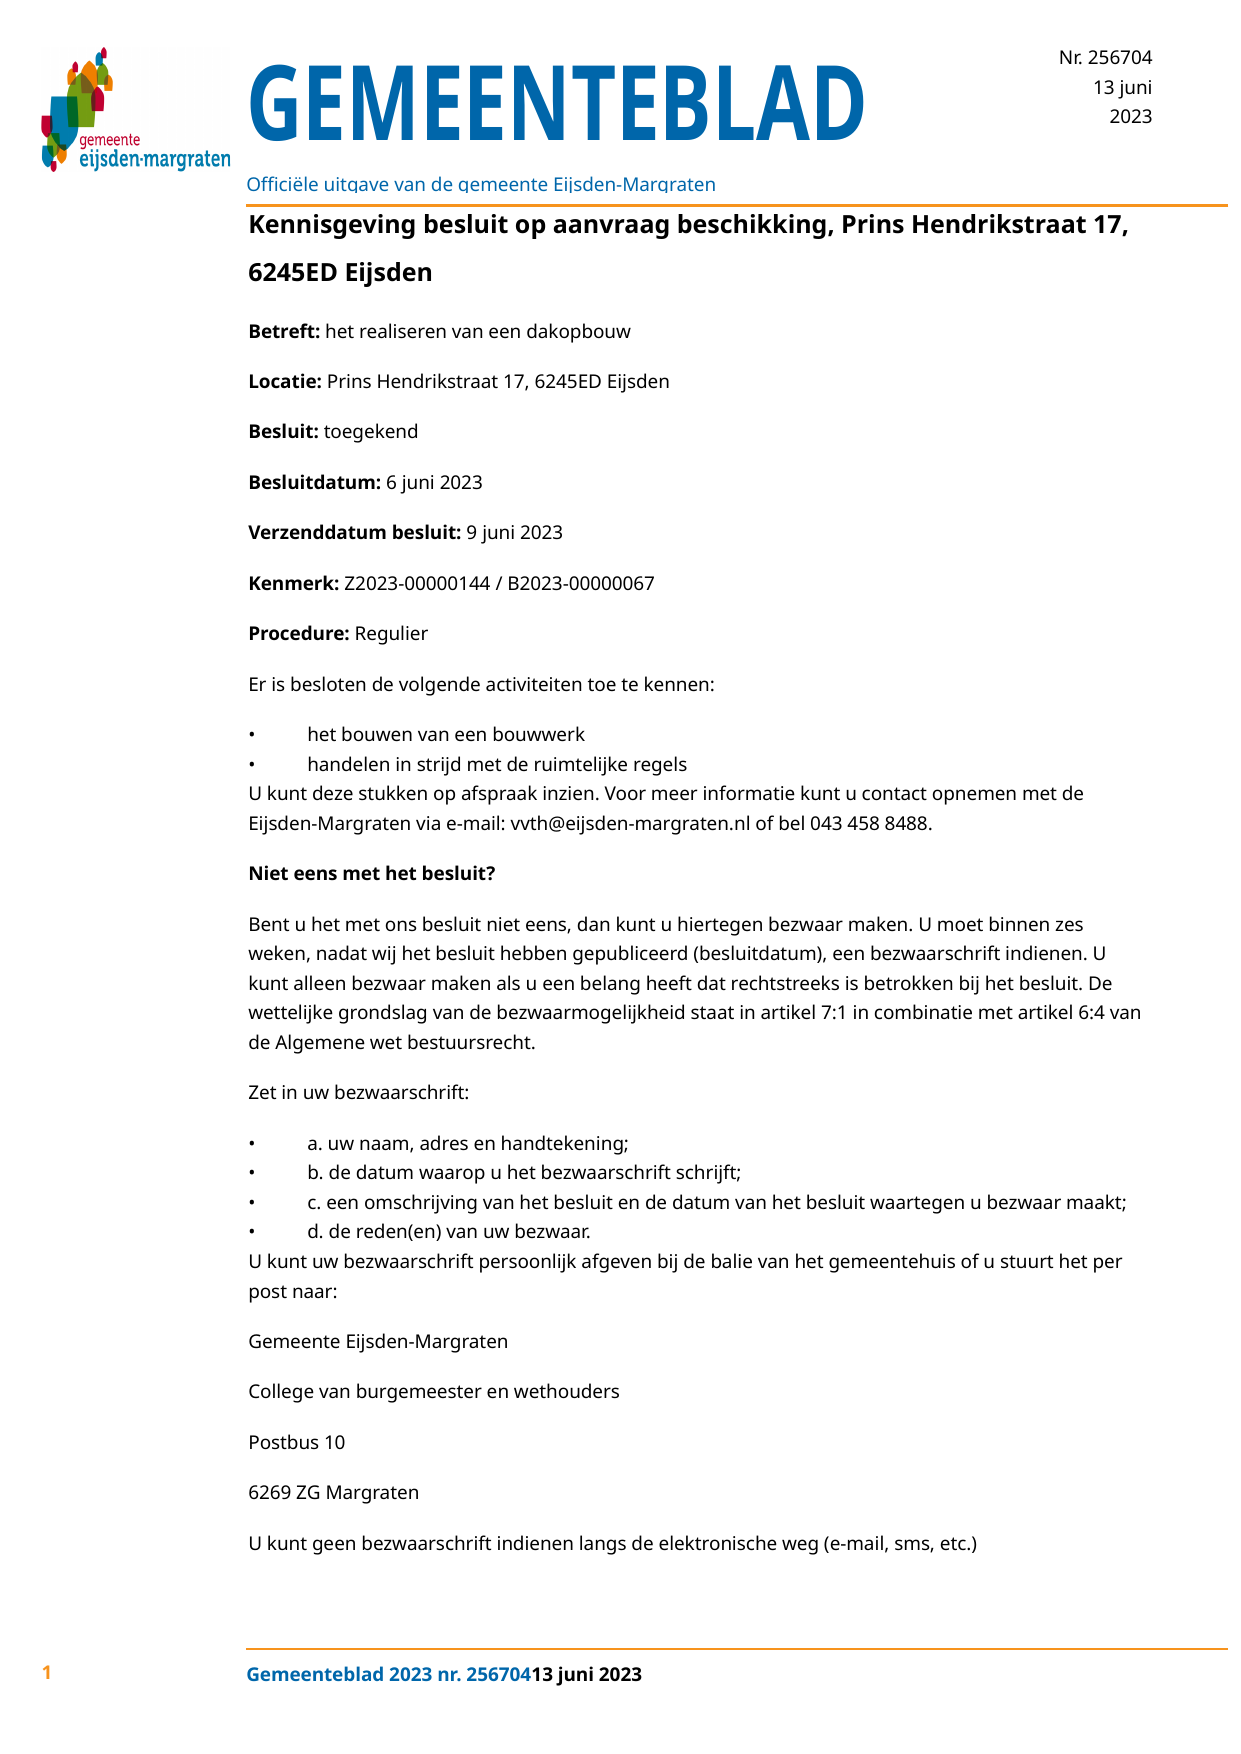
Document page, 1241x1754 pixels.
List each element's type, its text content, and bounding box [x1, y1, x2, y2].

list handelen in strijd met de ruimtelijke regels [248, 751, 1152, 777]
text U kunt uw bezwaarschrift persoonlijk afgeven bij de balie van het gemeentehuis of u stuurt het per post naar: [248, 1248, 1152, 1304]
text Zet in uw bezwaarschrift: [248, 1079, 1152, 1105]
list c. een omschrijving van het besluit en de datum van het besluit waartegen u bezwaar maakt; [248, 1189, 1152, 1215]
text U kunt deze stukken op afspraak inzien. Voor meer informatie kunt u contact opnemen met de Eijsden-Margraten via e-mail: vvth@eijsden-margraten.nl of bel 043 458 8488. [248, 780, 1152, 836]
list d. de reden(en) van uw bezwaar. [248, 1219, 1152, 1244]
list het bouwen van een bouwwerk [248, 721, 1152, 747]
text College van burgemeester en wethouders [248, 1379, 1152, 1404]
text Locatie: Prins Hendrikstraat 17, 6245ED Eijsden [248, 368, 1152, 394]
text 6269 ZG Margraten [248, 1479, 1152, 1505]
text Verzenddatum besluit: 9 juni 2023 [248, 519, 1152, 545]
text U kunt geen bezwaarschrift indienen langs de elektronische weg (e-mail, sms, etc.) [248, 1530, 1152, 1556]
text Procedure: Regulier [248, 620, 1152, 646]
text Kenmerk: Z2023-00000144 / B2023-00000067 [248, 570, 1152, 596]
text Besluitdatum: 6 juni 2023 [248, 469, 1152, 495]
text Er is besloten de volgende activiteiten toe te kennen: [248, 671, 1152, 697]
text Niet eens met het besluit? [248, 860, 1152, 886]
text Besluit: toegekend [248, 419, 1152, 444]
list b. de datum waarop u het bezwaarschrift schrijft; [248, 1159, 1152, 1185]
text Gemeente Eijsden-Margraten [248, 1328, 1152, 1354]
picture [41, 47, 231, 172]
text Bent u het met ons besluit niet eens, dan kunt u hiertegen bezwaar maken. U moet binnen zes weken, nadat wij het besluit hebben gepubliceerd (besluitdatum), een bezwaarschrift indienen. U kunt alleen bezwaar maken als u een belang heeft dat rechtstreeks is betrokken bij het besluit. De wettelijke grondslag van de bezwaarmogelijkheid staat in artikel 7:1 in combinatie met artikel 6:4 van de Algemene wet bestuursrecht. [248, 911, 1152, 1055]
text Betreft: het realiseren van een dakopbouw [248, 318, 1152, 344]
text Kennisgeving besluit op aanvraag beschikking, Prins Hendrikstraat 17, 6245ED Eijsden [248, 207, 1152, 288]
text Postbus 10 [248, 1429, 1152, 1455]
list a. uw naam, adres en handtekening; [248, 1130, 1152, 1156]
